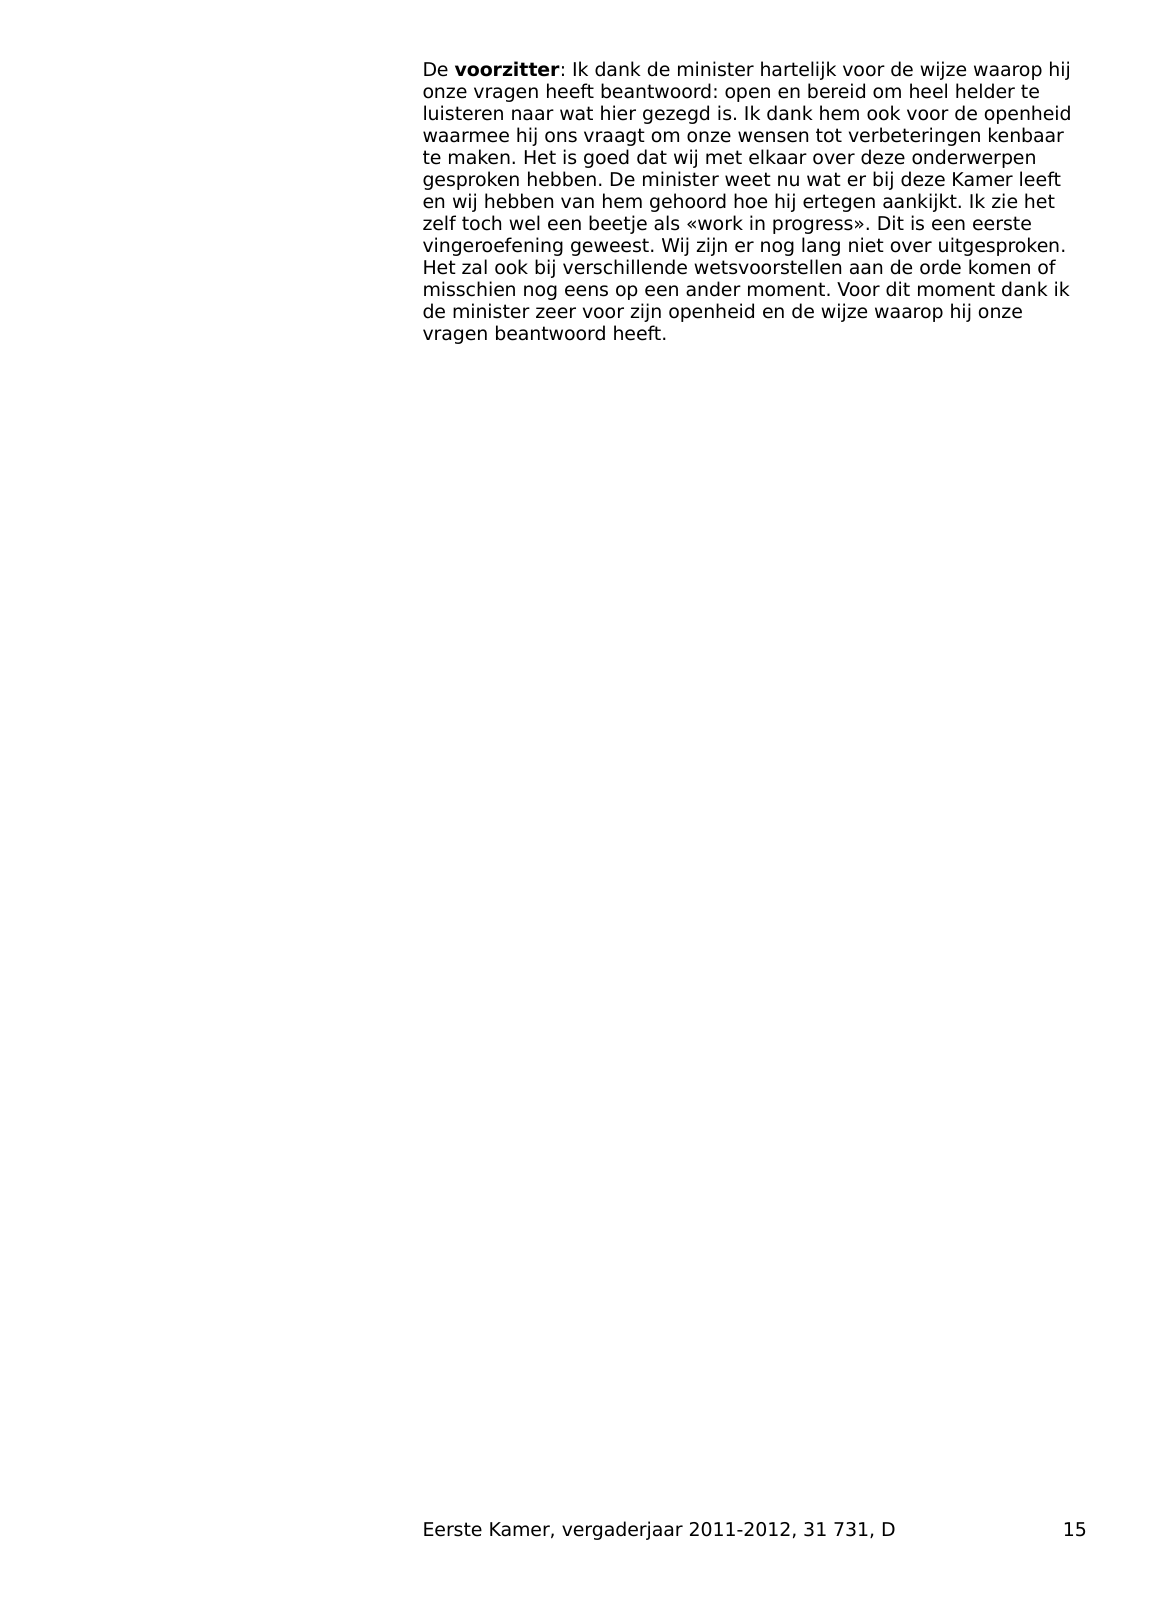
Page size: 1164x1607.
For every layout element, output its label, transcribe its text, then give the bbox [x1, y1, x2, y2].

text De voorzitter: Ik dank de minister hartelijk voor de wijze waarop hij onze vragen heeft beantwoord: open en bereid om heel helder te luisteren naar wat hier gezegd is. Ik dank hem ook voor de openheid waarmee hij ons vraagt om onze wensen tot verbeteringen kenbaar te maken. Het is goed dat wij met elkaar over deze onderwerpen gesproken hebben. De minister weet nu wat er bij deze Kamer leeft en wij hebben van hem gehoord hoe hij ertegen aankijkt. Ik zie het zelf toch wel een beetje als «work in progress». Dit is een eerste vingeroefening geweest. Wij zijn er nog lang niet over uitgesproken. Het zal ook bij verschillende wetsvoorstellen aan de orde komen of misschien nog eens op een ander moment. Voor dit moment dank ik de minister zeer voor zijn openheid en de wijze waarop hij onze vragen beantwoord heeft. [422, 59, 1087, 345]
